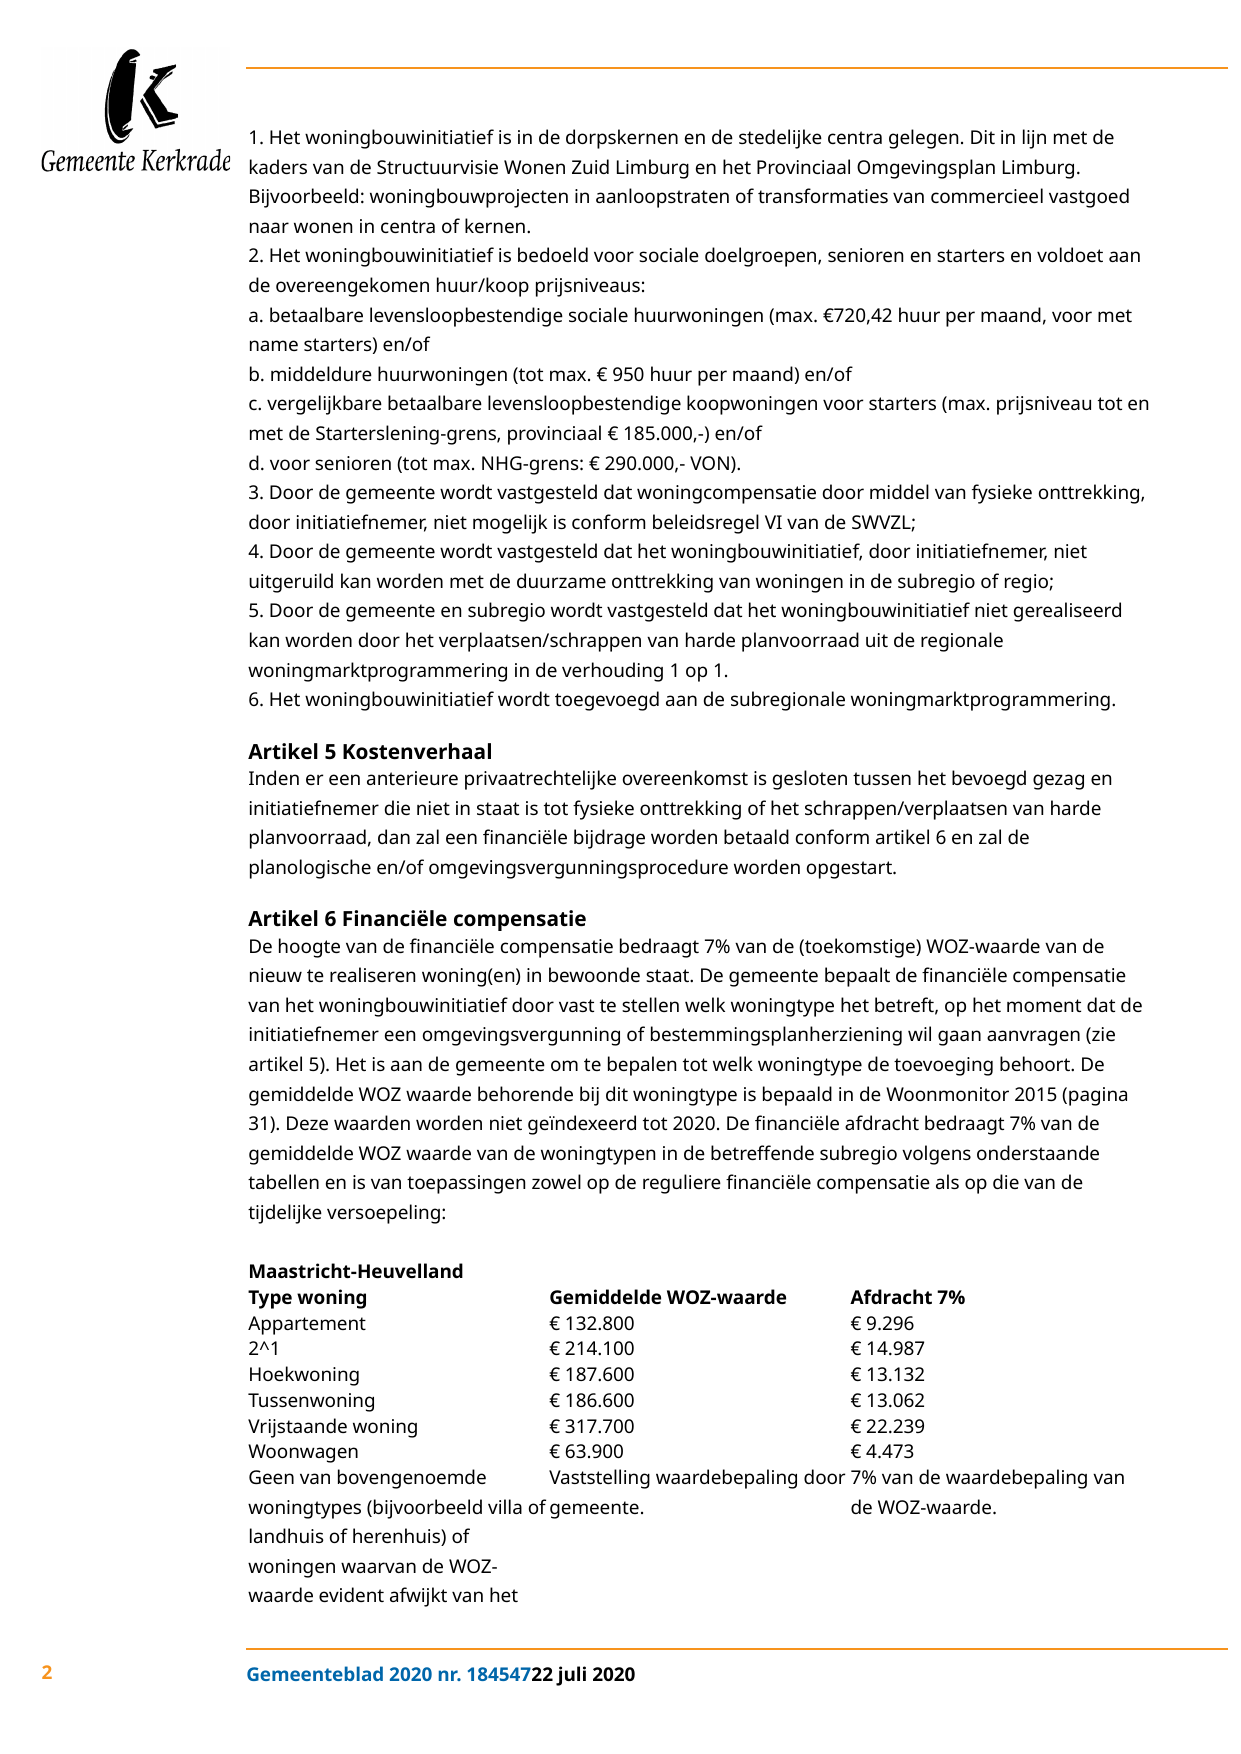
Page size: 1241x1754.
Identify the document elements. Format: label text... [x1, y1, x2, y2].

table_header [850, 1259, 1152, 1284]
text Artikel 6 Financiële compensatie [248, 904, 1152, 933]
table_cell Tussenwoning [248, 1387, 549, 1413]
table_cell Vaststelling waardebepaling door gemeente. [549, 1464, 850, 1608]
table_cell € 132.800 [549, 1310, 850, 1336]
table_cell Geen van bovengenoemde woningtypes (bijvoorbeeld villa of landhuis of herenhuis) of woningen waarvan de WOZ-waarde evident afwijkt van het [248, 1464, 549, 1608]
text 1. Het woningbouwinitiatief is in de dorpskernen en de stedelijke centra gelegen. Dit in lijn met de kaders van de Structuurvisie Wonen Zuid Limburg en het Provinciaal Omgevingsplan Limburg. Bijvoorbeeld: woningbouwprojecten in aanloopstraten of transformaties van commercieel vastgoed naar wonen in centra of kernen. [248, 124, 1152, 239]
table_cell € 186.600 [549, 1387, 850, 1413]
table_cell Woonwagen [248, 1439, 549, 1464]
text 5. Door de gemeente en subregio wordt vastgesteld dat het woningbouwinitiatief niet gerealiseerd kan worden door het verplaatsen/schrappen van harde planvoorraad uit de regionale woningmarktprogrammering in de verhouding 1 op 1. [248, 598, 1152, 683]
table_cell € 22.239 [850, 1413, 1152, 1438]
text c. vergelijkbare betaalbare levensloopbestendige koopwoningen voor starters (max. prijsniveau tot en met de Starterslening-grens, provinciaal € 185.000,-) en/of [248, 391, 1152, 446]
table_cell Gemiddelde WOZ-waarde [549, 1284, 850, 1310]
text d. voor senioren (tot max. NHG-grens: € 290.000,- VON). [248, 450, 1152, 476]
table_cell € 14.987 [850, 1336, 1152, 1361]
table_cell Hoekwoning [248, 1361, 549, 1387]
table_cell € 317.700 [549, 1413, 850, 1438]
text 4. Door de gemeente wordt vastgesteld dat het woningbouwinitiatief, door initiatiefnemer, niet uitgeruild kan worden met de duurzame onttrekking van woningen in de subregio of regio; [248, 538, 1152, 594]
table_cell € 187.600 [549, 1361, 850, 1387]
table_cell € 13.062 [850, 1387, 1152, 1413]
table_cell € 63.900 [549, 1439, 850, 1464]
table_cell € 9.296 [850, 1310, 1152, 1336]
text Inden er een anterieure privaatrechtelijke overeenkomst is gesloten tussen het bevoegd gezag en initiatiefnemer die niet in staat is tot fysieke onttrekking of het schrappen/verplaatsen van harde planvoorraad, dan zal een financiële bijdrage worden betaald conform artikel 6 en zal de planologische en/of omgevingsvergunningsprocedure worden opgestart. [248, 765, 1152, 880]
table_header Maastricht-Heuvelland [248, 1259, 549, 1284]
text a. betaalbare levensloopbestendige sociale huurwoningen (max. €720,42 huur per maand, voor met name starters) en/of [248, 302, 1152, 357]
text Artikel 5 Kostenverhaal [248, 737, 1152, 765]
text 2. Het woningbouwinitiatief is bedoeld voor sociale doelgroepen, senioren en starters en voldoet aan de overeengekomen huur/koop prijsniveaus: [248, 243, 1152, 298]
table_cell Appartement [248, 1310, 549, 1336]
text De hoogte van de financiële compensatie bedraagt 7% van de (toekomstige) WOZ-waarde van de nieuw te realiseren woning(en) in bewoonde staat. De gemeente bepaalt de financiële compensatie van het woningbouwinitiatief door vast te stellen welk woningtype het betreft, op het moment dat de initiatiefnemer een omgevingsvergunning of bestemmingsplanherziening wil gaan aanvragen (zie artikel 5). Het is aan de gemeente om te bepalen tot welk woningtype de toevoeging behoort. De gemiddelde WOZ waarde behorende bij dit woningtype is bepaald in de Woonmonitor 2015 (pagina 31). Deze waarden worden niet geïndexeerd tot 2020. De financiële afdracht bedraagt 7% van de gemiddelde WOZ waarde van de woningtypen in de betreffende subregio volgens onderstaande tabellen en is van toepassingen zowel op de reguliere financiële compensatie als op die van de tijdelijke versoepeling: [248, 933, 1152, 1225]
table_cell Vrijstaande woning [248, 1413, 549, 1438]
text 6. Het woningbouwinitiatief wordt toegevoegd aan de subregionale woningmarktprogrammering. [248, 686, 1152, 712]
table_cell 7% van de waardebepaling van de WOZ-waarde. [850, 1464, 1152, 1608]
table_cell € 13.132 [850, 1361, 1152, 1387]
table_cell € 214.100 [549, 1336, 850, 1361]
table_cell 2^1 [248, 1336, 549, 1361]
text 3. Door de gemeente wordt vastgesteld dat woningcompensatie door middel van fysieke onttrekking, door initiatiefnemer, niet mogelijk is conform beleidsregel VI van de SWVZL; [248, 479, 1152, 535]
table_header [549, 1259, 850, 1284]
table_cell € 4.473 [850, 1439, 1152, 1464]
table_cell Type woning [248, 1284, 549, 1310]
text b. middeldure huurwoningen (tot max. € 950 huur per maand) en/of [248, 361, 1152, 387]
picture [41, 47, 231, 172]
table_cell Afdracht 7% [850, 1284, 1152, 1310]
